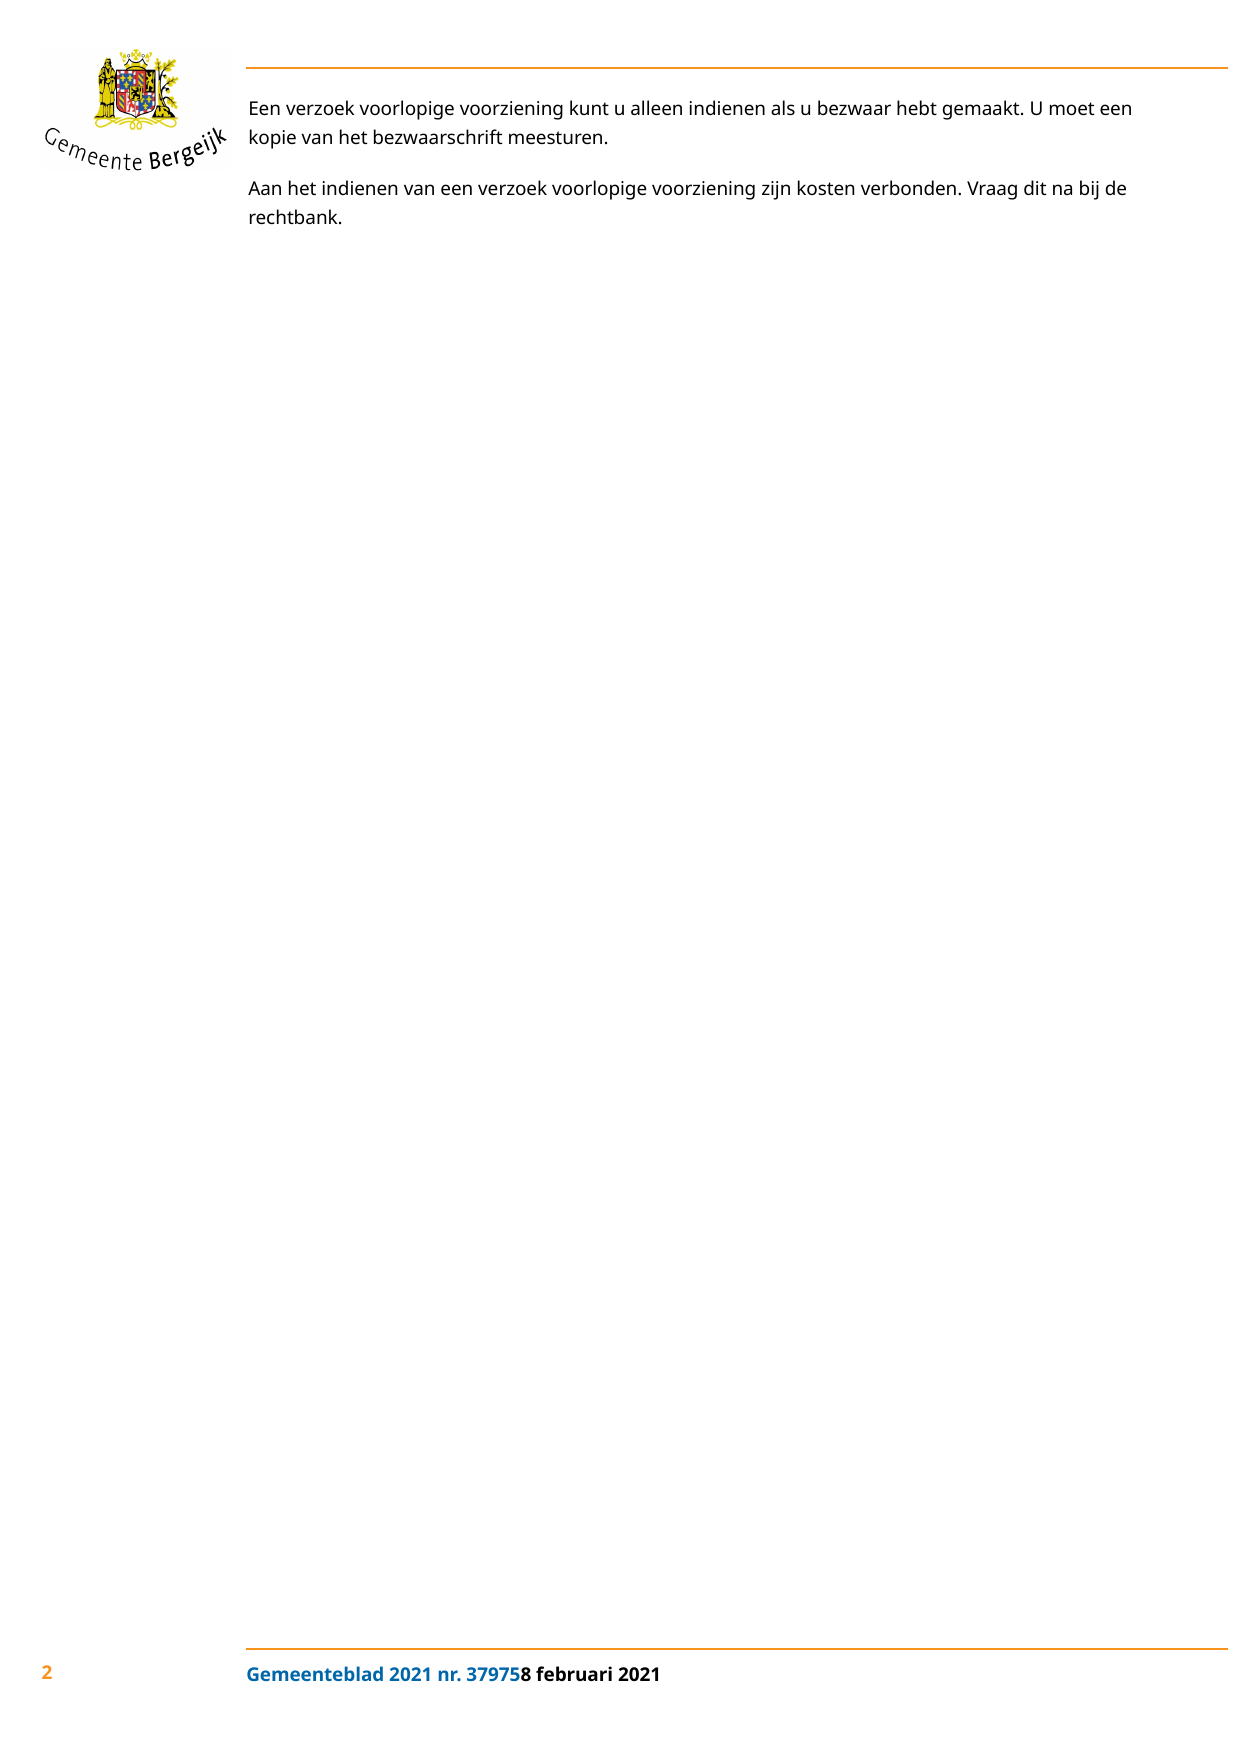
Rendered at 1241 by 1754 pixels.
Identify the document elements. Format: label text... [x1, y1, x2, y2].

text Een verzoek voorlopige voorziening kunt u alleen indienen als u bezwaar hebt gemaakt. U moet een kopie van het bezwaarschrift meesturen. [248, 95, 1152, 150]
text Aan het indienen van een verzoek voorlopige voorziening zijn kosten verbonden. Vraag dit na bij de rechtbank. [248, 175, 1152, 230]
picture [41, 47, 231, 172]
